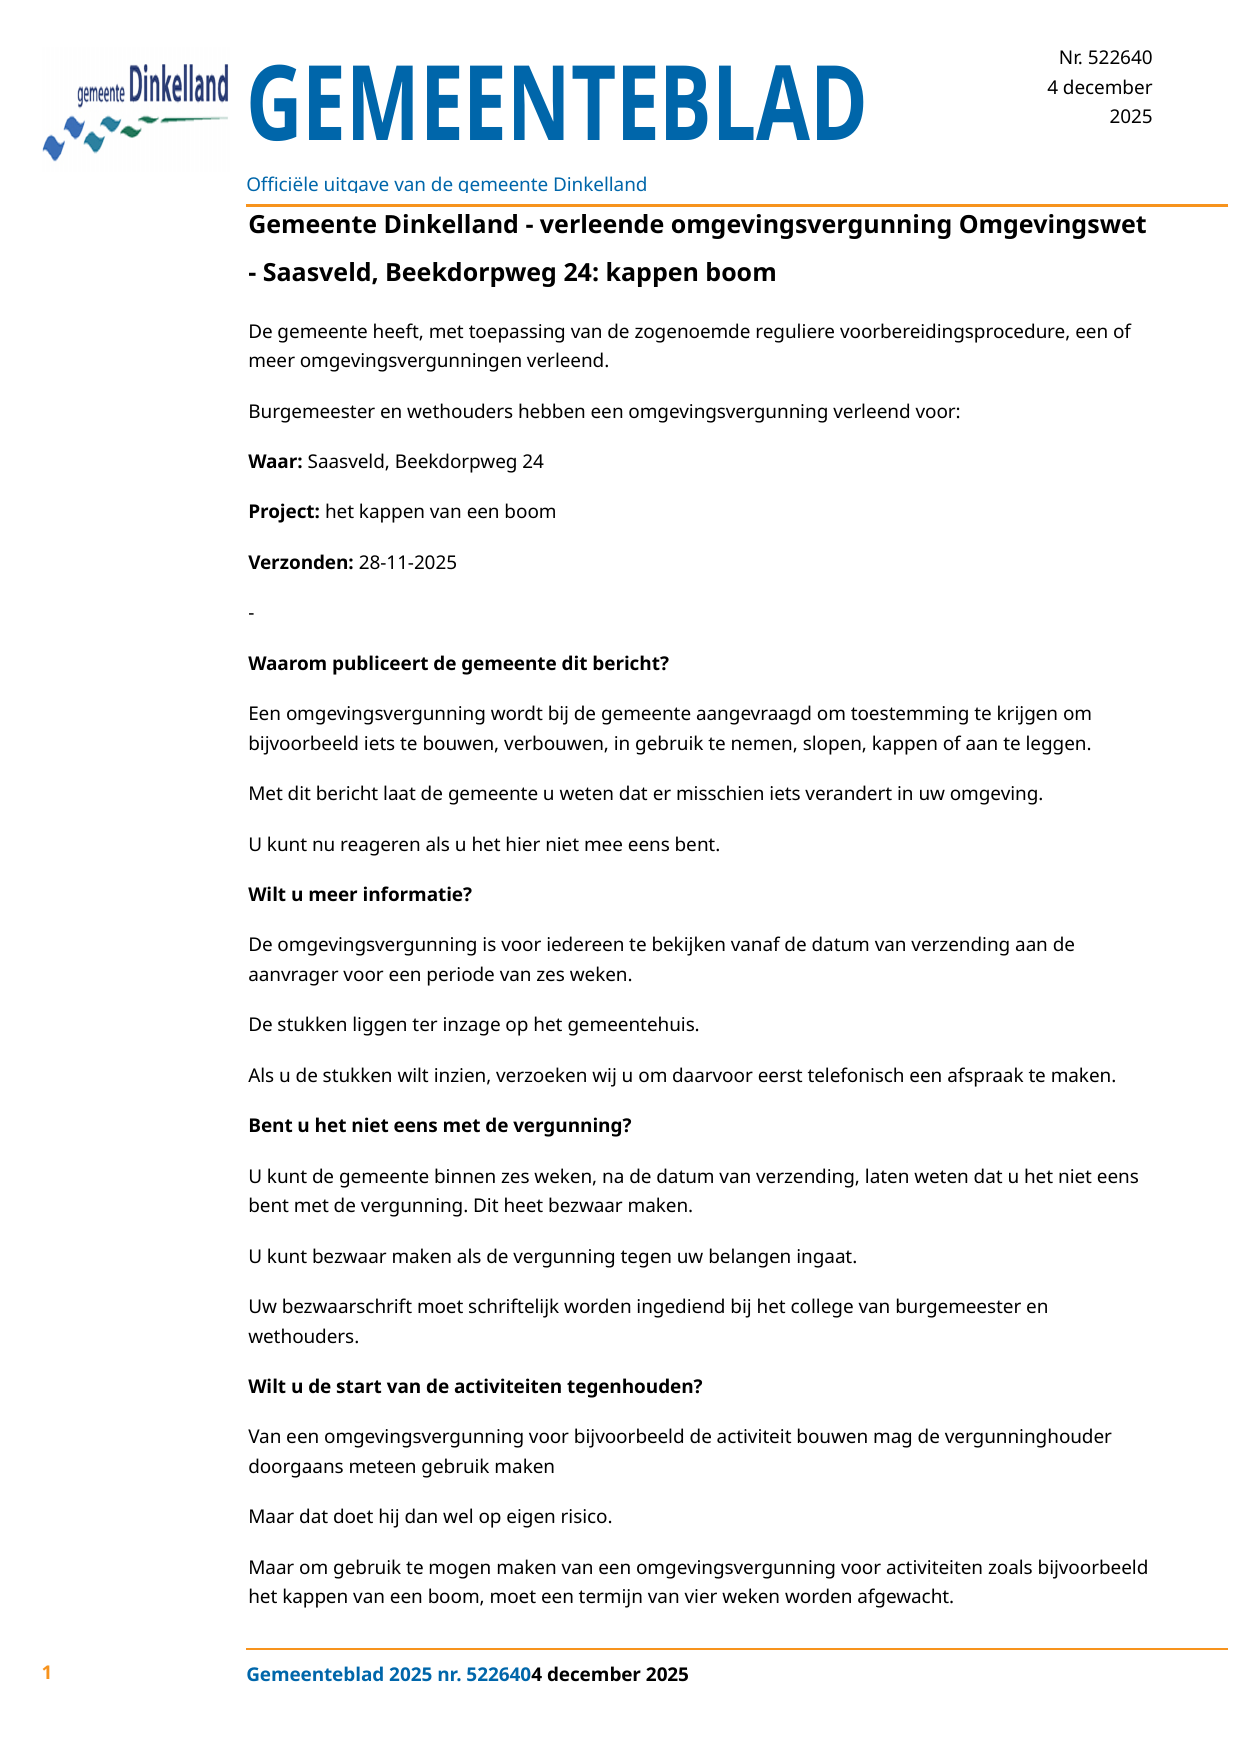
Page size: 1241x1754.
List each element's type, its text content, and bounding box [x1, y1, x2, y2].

text Waar: Saasveld, Beekdorpweg 24 [248, 448, 1152, 474]
text Maar dat doet hij dan wel op eigen risico. [248, 1504, 1152, 1529]
picture [41, 47, 231, 172]
text Verzonden: 28-11-2025 [248, 549, 1152, 575]
text U kunt de gemeente binnen zes weken, na de datum van verzending, laten weten dat u het niet eens bent met de vergunning. Dit heet bezwaar maken. [248, 1163, 1152, 1218]
text U kunt nu reageren als u het hier niet mee eens bent. [248, 831, 1152, 857]
text Burgemeester en wethouders hebben een omgevingsvergunning verleend voor: [248, 398, 1152, 424]
text - [248, 599, 1152, 625]
text Met dit bericht laat de gemeente u weten dat er misschien iets verandert in uw omgeving. [248, 780, 1152, 806]
text Project: het kappen van een boom [248, 499, 1152, 524]
text Een omgevingsvergunning wordt bij de gemeente aangevraagd om toestemming te krijgen om bijvoorbeeld iets te bouwen, verbouwen, in gebruik te nemen, slopen, kappen of aan te leggen. [248, 700, 1152, 756]
text De stukken liggen ter inzage op het gemeentehuis. [248, 1012, 1152, 1037]
text Gemeente Dinkelland - verleende omgevingsvergunning Omgevingswet - Saasveld, Beekdorpweg 24: kappen boom [248, 207, 1152, 288]
text Bent u het niet eens met de vergunning? [248, 1112, 1152, 1138]
text Van een omgevingsvergunning voor bijvoorbeeld de activiteit bouwen mag de vergunninghouder doorgaans meteen gebruik maken [248, 1424, 1152, 1479]
text Wilt u meer informatie? [248, 881, 1152, 907]
text Maar om gebruik te mogen maken van een omgevingsvergunning voor activiteiten zoals bijvoorbeeld het kappen van een boom, moet een termijn van vier weken worden afgewacht. [248, 1554, 1152, 1609]
text De omgevingsvergunning is voor iedereen te bekijken vanaf de datum van verzending aan de aanvrager voor een periode van zes weken. [248, 932, 1152, 987]
text De gemeente heeft, met toepassing van de zogenoemde reguliere voorbereidingsprocedure, een of meer omgevingsvergunningen verleend. [248, 318, 1152, 373]
text Als u de stukken wilt inzien, verzoeken wij u om daarvoor eerst telefonisch een afspraak te maken. [248, 1062, 1152, 1088]
text Uw bezwaarschrift moet schriftelijk worden ingediend bij het college van burgemeester en wethouders. [248, 1293, 1152, 1349]
text Wilt u de start van de activiteiten tegenhouden? [248, 1373, 1152, 1399]
text U kunt bezwaar maken als de vergunning tegen uw belangen ingaat. [248, 1243, 1152, 1269]
text Waarom publiceert de gemeente dit bericht? [248, 650, 1152, 676]
